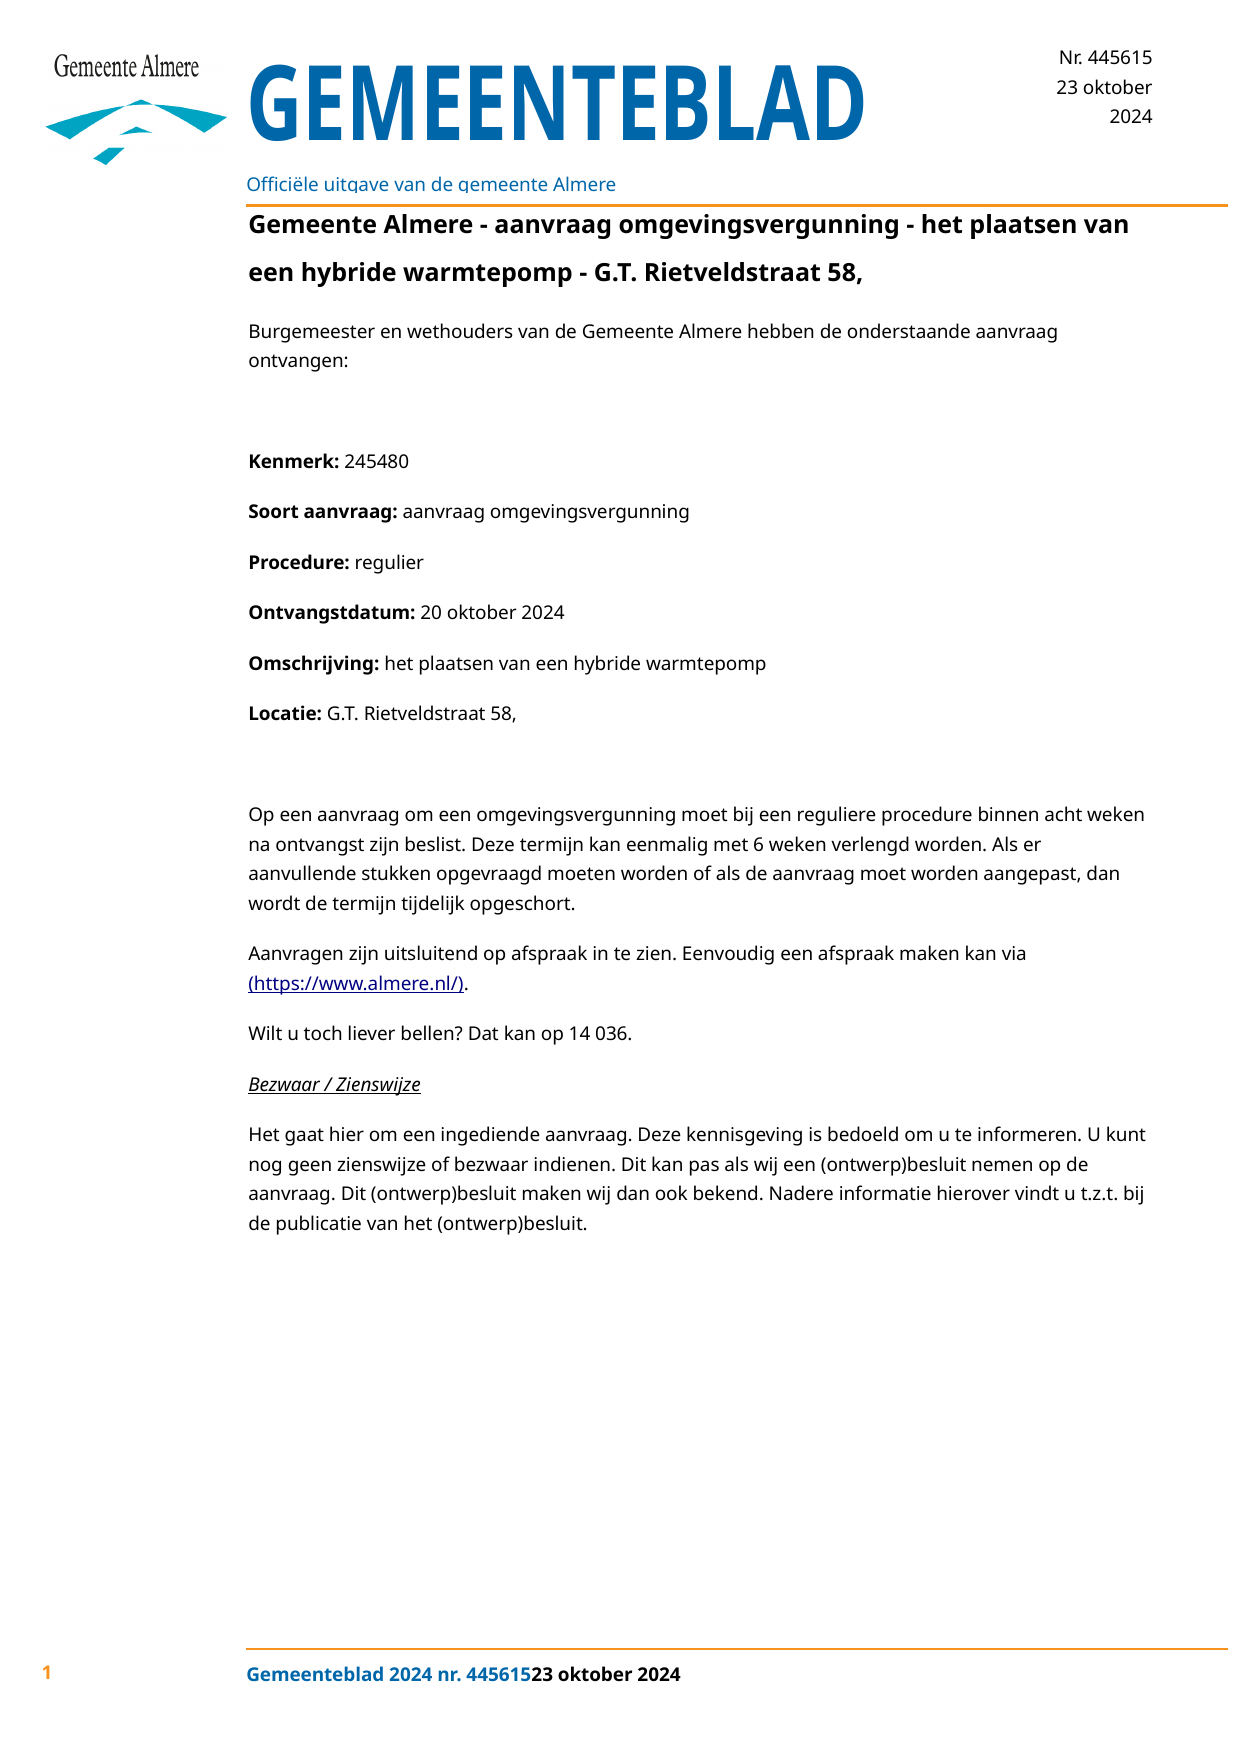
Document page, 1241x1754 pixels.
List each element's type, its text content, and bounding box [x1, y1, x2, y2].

text Kenmerk: 245480 [248, 448, 1152, 474]
text Burgemeester en wethouders van de Gemeente Almere hebben de onderstaande aanvraag ontvangen: [248, 318, 1152, 373]
text Aanvragen zijn uitsluitend op afspraak in te zien. Eenvoudig een afspraak maken kan via (https://www.almere.nl/). [248, 940, 1152, 996]
text Locatie: G.T. Rietveldstraat 58, [248, 700, 1152, 726]
text Gemeente Almere - aanvraag omgevingsvergunning - het plaatsen van een hybride warmtepomp - G.T. Rietveldstraat 58, [248, 207, 1152, 288]
text Bezwaar / Zienswijze [248, 1071, 1152, 1097]
text Op een aanvraag om een omgevingsvergunning moet bij een reguliere procedure binnen acht weken na ontvangst zijn beslist. Deze termijn kan eenmalig met 6 weken verlengd worden. Als er aanvullende stukken opgevraagd moeten worden of als de aanvraag moet worden aangepast, dan wordt de termijn tijdelijk opgeschort. [248, 801, 1152, 916]
picture [41, 47, 231, 172]
text Wilt u toch liever bellen? Dat kan op 14 036. [248, 1020, 1152, 1046]
text Procedure: regulier [248, 549, 1152, 575]
text Het gaat hier om een ingediende aanvraag. Deze kennisgeving is bedoeld om u te informeren. U kunt nog geen zienswijze of bezwaar indienen. Dit kan pas als wij een (ontwerp)besluit nemen op de aanvraag. Dit (ontwerp)besluit maken wij dan ook bekend. Nadere informatie hierover vindt u t.z.t. bij de publicatie van het (ontwerp)besluit. [248, 1121, 1152, 1236]
text Ontvangstdatum: 20 oktober 2024 [248, 599, 1152, 625]
text Soort aanvraag: aanvraag omgevingsvergunning [248, 499, 1152, 524]
text Omschrijving: het plaatsen van een hybride warmtepomp [248, 650, 1152, 676]
